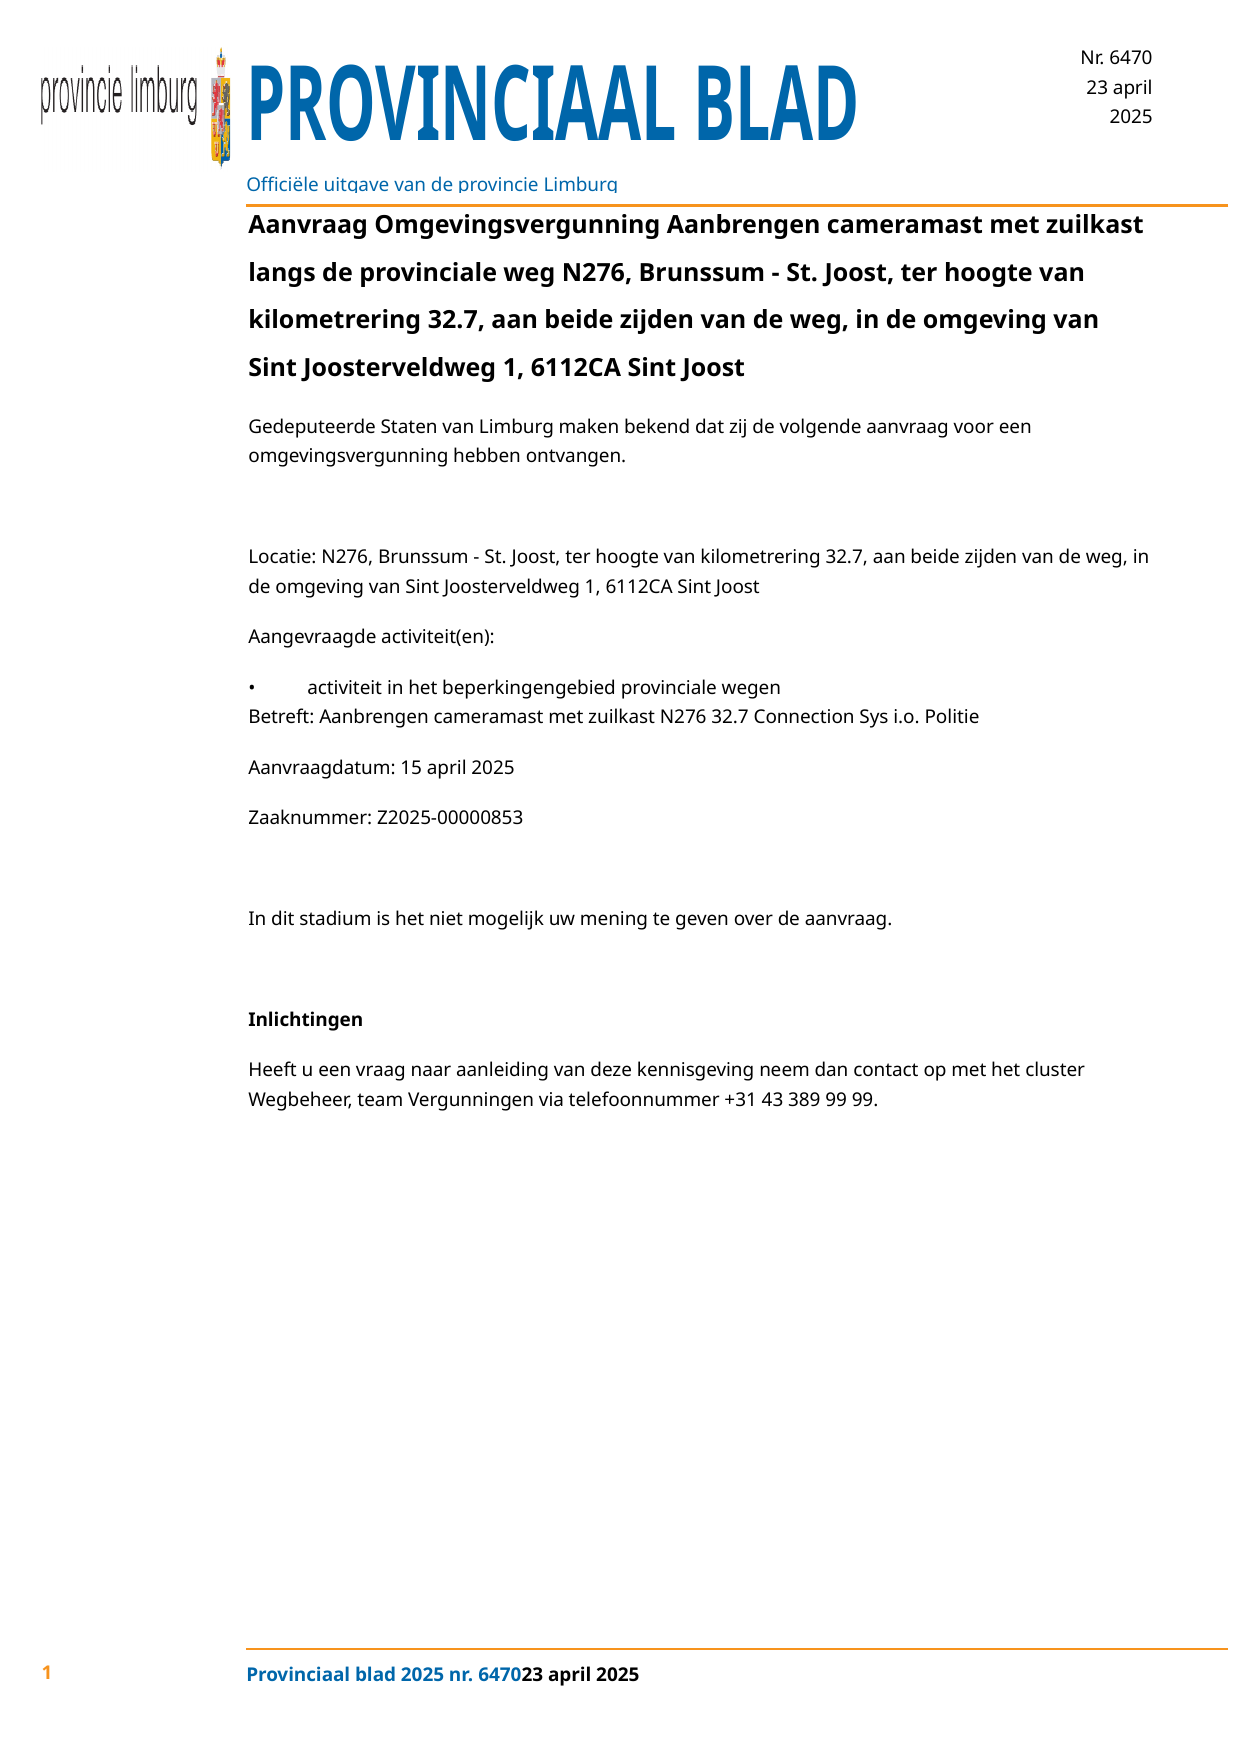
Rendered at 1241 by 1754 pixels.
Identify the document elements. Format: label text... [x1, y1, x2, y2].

picture [41, 47, 231, 172]
text Zaaknummer: Z2025-00000853 [248, 804, 1152, 830]
text Gedeputeerde Staten van Limburg maken bekend dat zij de volgende aanvraag voor een omgevingsvergunning hebben ontvangen. [248, 413, 1152, 468]
text Locatie: N276, Brunssum - St. Joost, ter hoogte van kilometrering 32.7, aan beide zijden van de weg, in de omgeving van Sint Joosterveldweg 1, 6112CA Sint Joost [248, 543, 1152, 599]
text Aanvraag Omgevingsvergunning Aanbrengen cameramast met zuilkast langs de provinciale weg N276, Brunssum - St. Joost, ter hoogte van kilometrering 32.7, aan beide zijden van de weg, in de omgeving van Sint Joosterveldweg 1, 6112CA Sint Joost [248, 207, 1152, 384]
text Inlichtingen [248, 1006, 1152, 1032]
text Aanvraagdatum: 15 april 2025 [248, 754, 1152, 780]
text Aangevraagde activiteit(en): [248, 623, 1152, 649]
list activiteit in het beperkingengebied provinciale wegen [248, 674, 1152, 700]
text Heeft u een vraag naar aanleiding van deze kennisgeving neem dan contact op met het cluster Wegbeheer, team Vergunningen via telefoonnummer +31 43 389 99 99. [248, 1056, 1152, 1112]
text Betreft: Aanbrengen cameramast met zuilkast N276 32.7 Connection Sys i.o. Politie [248, 703, 1152, 729]
text In dit stadium is het niet mogelijk uw mening te geven over de aanvraag. [248, 905, 1152, 931]
